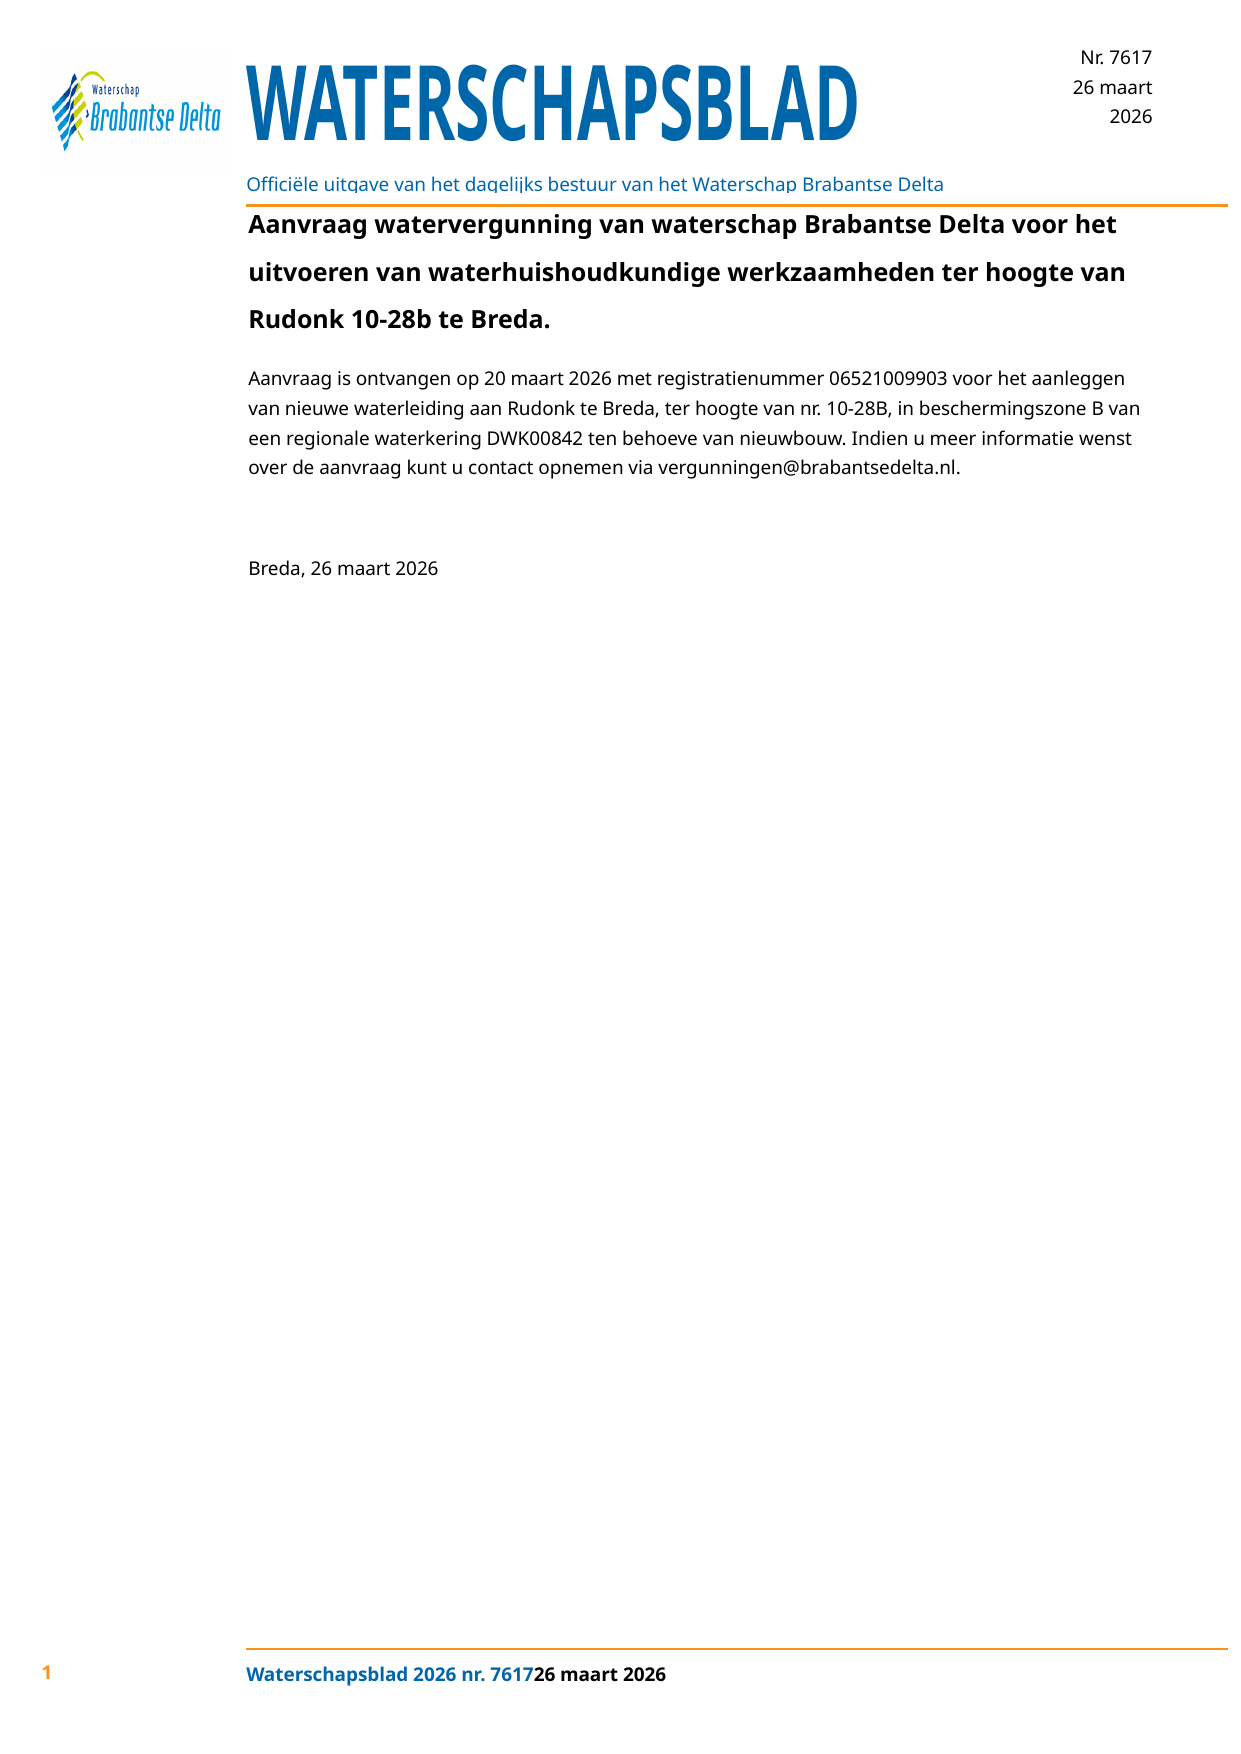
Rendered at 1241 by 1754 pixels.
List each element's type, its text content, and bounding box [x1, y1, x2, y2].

text Aanvraag is ontvangen op 20 maart 2026 met registratienummer 06521009903 voor het aanleggen van nieuwe waterleiding aan Rudonk te Breda, ter hoogte van nr. 10-28B, in beschermingszone B van een regionale waterkering DWK00842 ten behoeve van nieuwbouw. Indien u meer informatie wenst over de aanvraag kunt u contact opnemen via vergunningen@brabantsedelta.nl. [248, 366, 1152, 480]
picture [41, 47, 231, 172]
text Breda, 26 maart 2026 [248, 555, 1152, 581]
text Aanvraag watervergunning van waterschap Brabantse Delta voor het uitvoeren van waterhuishoudkundige werkzaamheden ter hoogte van Rudonk 10-28b te Breda. [248, 207, 1152, 336]
